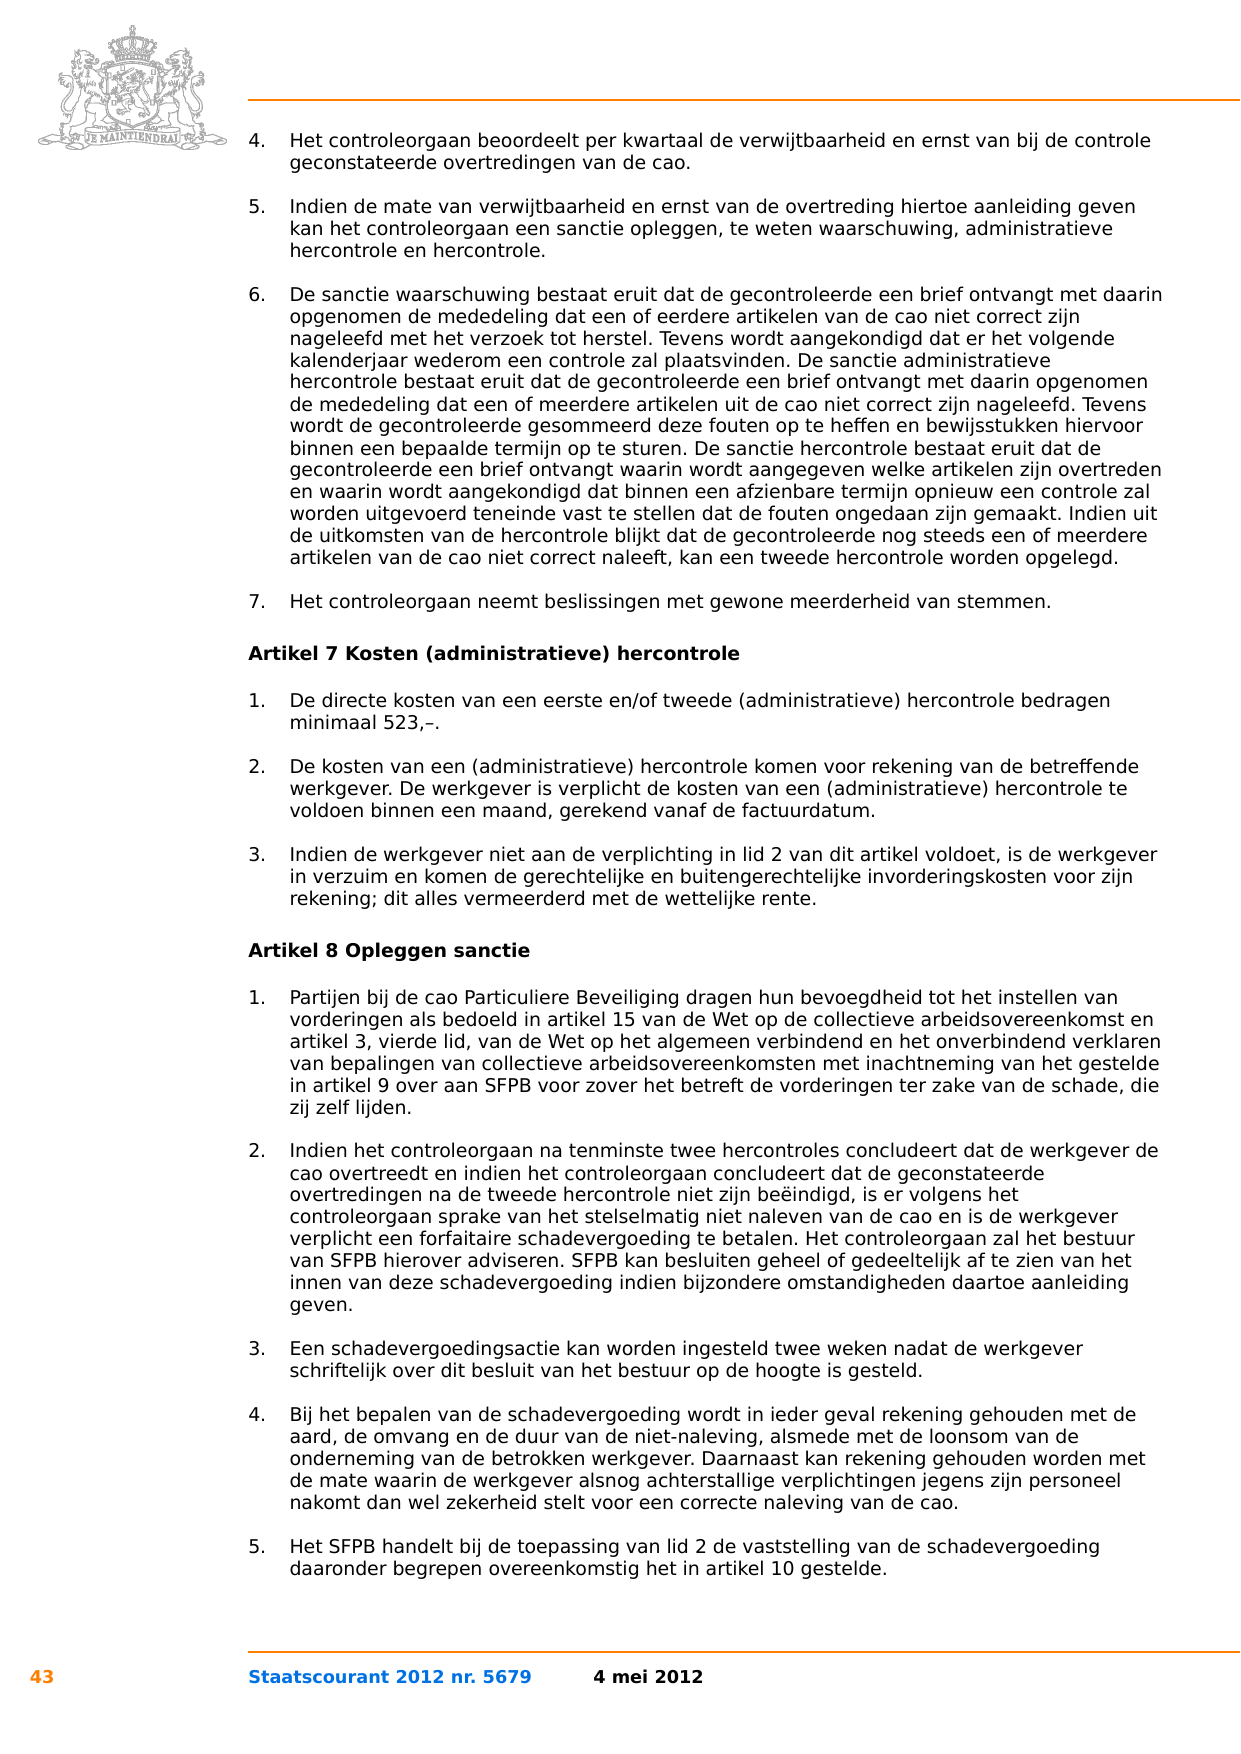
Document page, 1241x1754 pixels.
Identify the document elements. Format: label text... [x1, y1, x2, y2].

text 6. De sanctie waarschuwing bestaat eruit dat de gecontroleerde een brief ontvangt met daarin opgenomen de mededeling dat een of eerdere artikelen van de cao niet correct zijn nageleefd met het verzoek tot herstel. Tevens wordt aangekondigd dat er het volgende kalenderjaar wederom een controle zal plaatsvinden. De sanctie administratieve hercontrole bestaat eruit dat de gecontroleerde een brief ontvangt met daarin opgenomen de mededeling dat een of meerdere artikelen uit de cao niet correct zijn nageleefd. Tevens wordt de gecontroleerde gesommeerd deze fouten op te heffen en bewijsstukken hiervoor binnen een bepaalde termijn op te sturen. De sanctie hercontrole bestaat eruit dat de gecontroleerde een brief ontvangt waarin wordt aangegeven welke artikelen zijn overtreden en waarin wordt aangekondigd dat binnen een afzienbare termijn opnieuw een controle zal worden uitgevoerd teneinde vast te stellen dat de fouten ongedaan zijn gemaakt. Indien uit de uitkomsten van de hercontrole blijkt dat de gecontroleerde nog steeds een of meerdere artikelen van de cao niet correct naleeft, kan een tweede hercontrole worden opgelegd. [248, 283, 1163, 569]
text 1. Partijen bij de cao Particuliere Beveiliging dragen hun bevoegdheid tot het instellen van vorderingen als bedoeld in artikel 15 van de Wet op de collectieve arbeidsovereenkomst en artikel 3, vierde lid, van de Wet op het algemeen verbindend en het onverbindend verklaren van bepalingen van collectieve arbeidsovereenkomsten met inachtneming van het gestelde in artikel 9 over aan SFPB voor zover het betreft de vorderingen ter zake van de schade, die zij zelf lijden. [248, 987, 1163, 1118]
text 7. Het controleorgaan neemt beslissingen met gewone meerderheid van stemmen. [248, 591, 1163, 613]
text 4. Bij het bepalen van de schadevergoeding wordt in ieder geval rekening gehouden met de aard, de omvang en de duur van de niet-naleving, alsmede met de loonsom van de onderneming van de betrokken werkgever. Daarnaast kan rekening gehouden worden met de mate waarin de werkgever alsnog achterstallige verplichtingen jegens zijn personeel nakomt dan wel zekerheid stelt voor een correcte naleving van de cao. [248, 1404, 1163, 1514]
text 1. De directe kosten van een eerste en/of tweede (administratieve) hercontrole bedragen minimaal 523,–. [248, 690, 1163, 734]
subtitle Artikel 8 Opleggen sanctie [248, 940, 1163, 962]
text 5. Indien de mate van verwijtbaarheid en ernst van de overtreding hiertoe aanleiding geven kan het controleorgaan een sanctie opleggen, te weten waarschuwing, administratieve hercontrole en hercontrole. [248, 196, 1163, 262]
text 3. Een schadevergoedingsactie kan worden ingesteld twee weken nadat de werkgever schriftelijk over dit besluit van het bestuur op de hoogte is gesteld. [248, 1338, 1163, 1382]
text 3. Indien de werkgever niet aan de verplichting in lid 2 van dit artikel voldoet, is de werkgever in verzuim en komen de gerechtelijke en buitengerechtelijke invorderingskosten voor zijn rekening; dit alles vermeerderd met de wettelijke rente. [248, 844, 1163, 910]
subtitle Artikel 7 Kosten (administratieve) hercontrole [248, 643, 1163, 665]
text 4. Het controleorgaan beoordeelt per kwartaal de verwijtbaarheid en ernst van bij de controle geconstateerde overtredingen van de cao. [248, 130, 1163, 174]
text 2. De kosten van een (administratieve) hercontrole komen voor rekening van de betreffende werkgever. De werkgever is verplicht de kosten van een (administratieve) hercontrole te voldoen binnen een maand, gerekend vanaf de factuurdatum. [248, 756, 1163, 822]
text 5. Het SFPB handelt bij de toepassing van lid 2 de vaststelling van de schadevergoeding daaronder begrepen overeenkomstig het in artikel 10 gestelde. [248, 1536, 1163, 1580]
picture [38, 25, 227, 150]
text 2. Indien het controleorgaan na tenminste twee hercontroles concludeert dat de werkgever de cao overtreedt en indien het controleorgaan concludeert dat de geconstateerde overtredingen na de tweede hercontrole niet zijn beëindigd, is er volgens het controleorgaan sprake van het stelselmatig niet naleven van de cao en is de werkgever verplicht een forfaitaire schadevergoeding te betalen. Het controleorgaan zal het bestuur van SFPB hierover adviseren. SFPB kan besluiten geheel of gedeeltelijk af te zien van het innen van deze schadevergoeding indien bijzondere omstandigheden daartoe aanleiding geven. [248, 1140, 1163, 1316]
